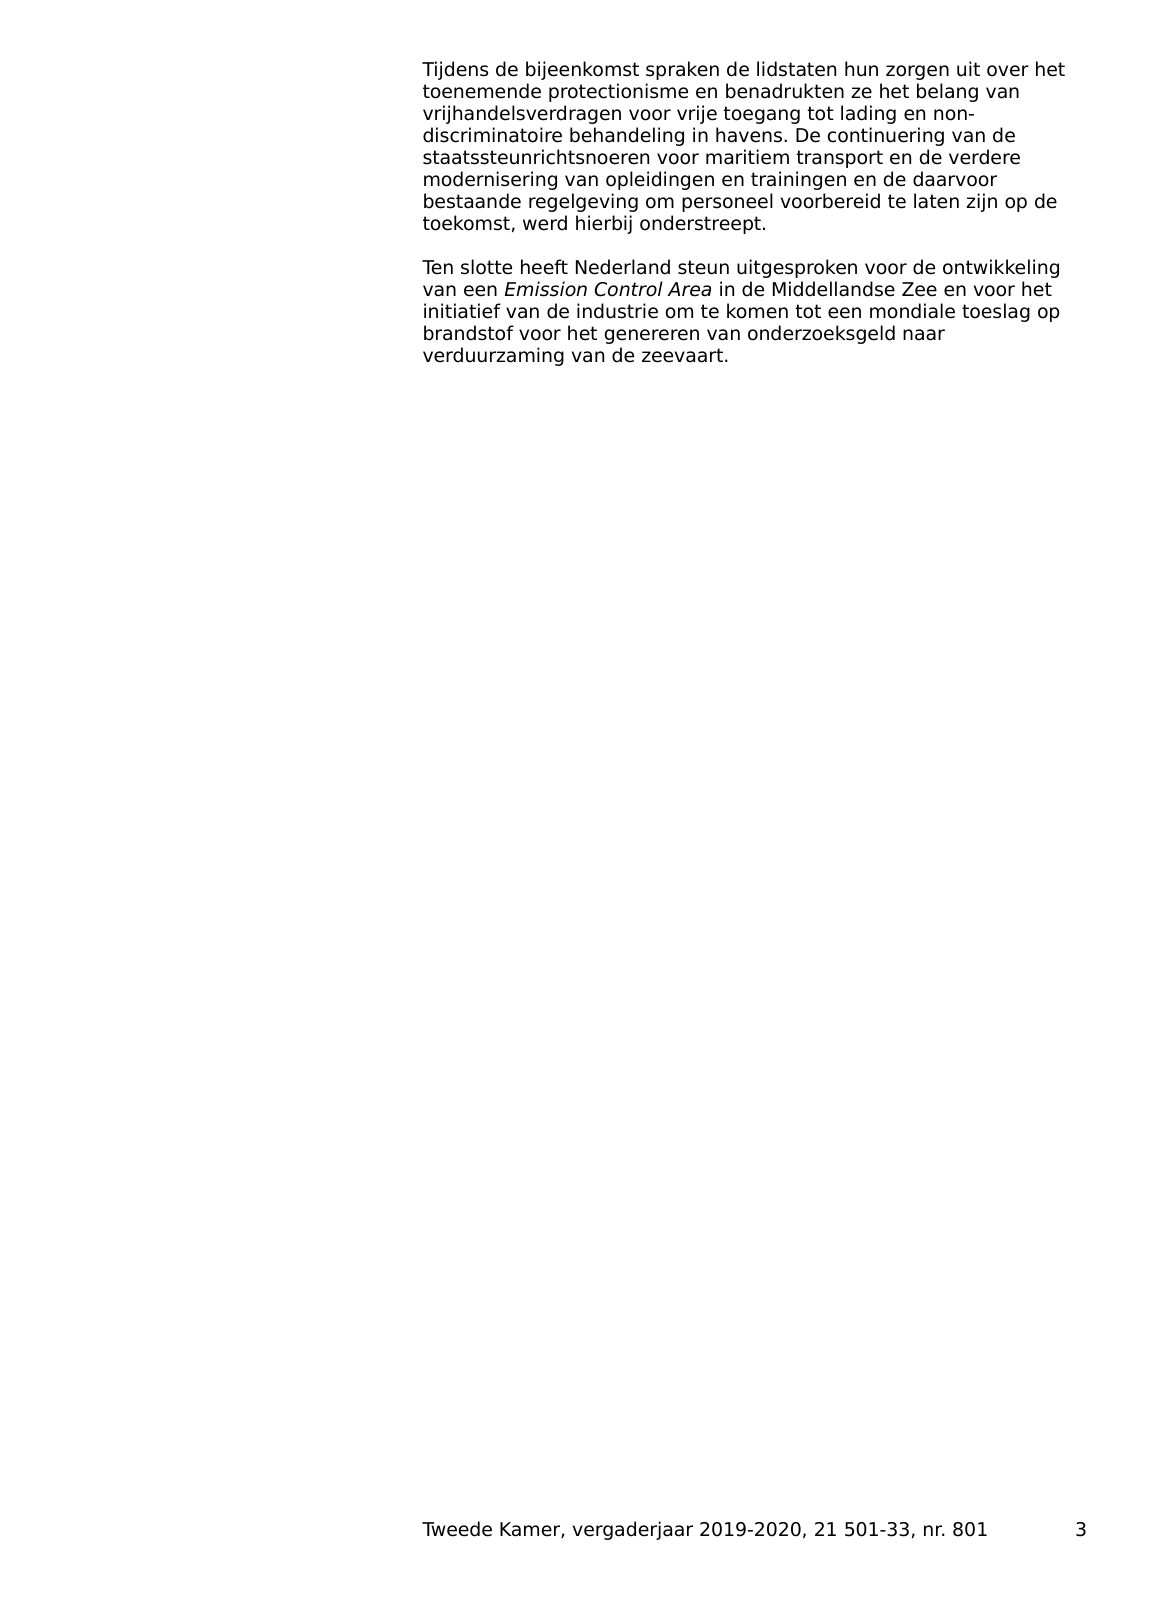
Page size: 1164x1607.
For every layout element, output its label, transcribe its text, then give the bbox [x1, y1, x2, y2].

text Ten slotte heeft Nederland steun uitgesproken voor de ontwikkeling van een Emission Control Area in de Middellandse Zee en voor het initiatief van de industrie om te komen tot een mondiale toeslag op brandstof voor het genereren van onderzoeksgeld naar verduurzaming van de zeevaart. [422, 257, 1087, 367]
text Tijdens de bijeenkomst spraken de lidstaten hun zorgen uit over het toenemende protectionisme en benadrukten ze het belang van vrijhandelsverdragen voor vrije toegang tot lading en non-discriminatoire behandeling in havens. De continuering van de staatssteunrichtsnoeren voor maritiem transport en de verdere modernisering van opleidingen en trainingen en de daarvoor bestaande regelgeving om personeel voorbereid te laten zijn op de toekomst, werd hierbij onderstreept. [422, 59, 1087, 235]
